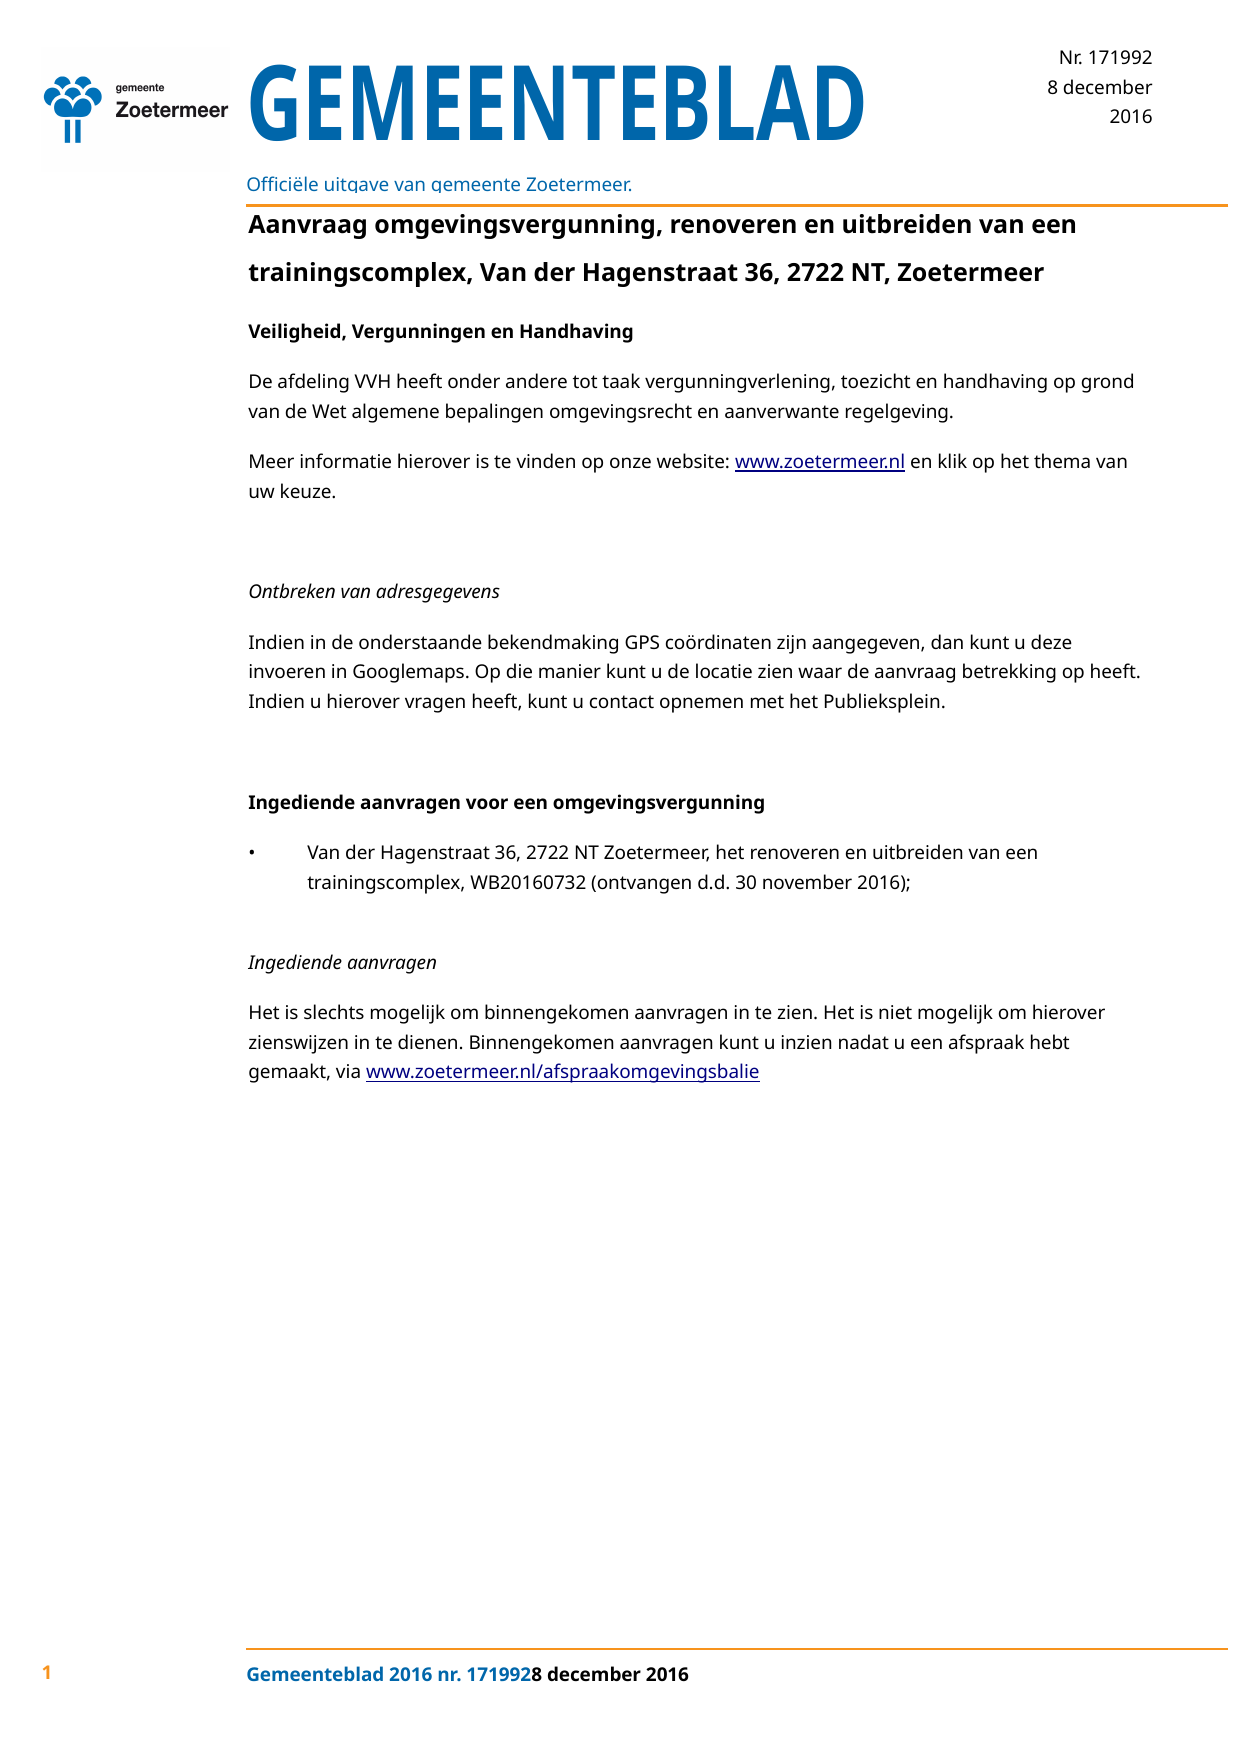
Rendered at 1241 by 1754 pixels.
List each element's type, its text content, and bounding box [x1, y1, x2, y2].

text Het is slechts mogelijk om binnengekomen aanvragen in te zien. Het is niet mogelijk om hierover zienswijzen in te dienen. Binnengekomen aanvragen kunt u inzien nadat u een afspraak hebt gemaakt, via www.zoetermeer.nl/afspraakomgevingsbalie [248, 999, 1152, 1084]
text Ingediende aanvragen voor een omgevingsvergunning [248, 789, 1152, 815]
text De afdeling VVH heeft onder andere tot taak vergunningverlening, toezicht en handhaving op grond van de Wet algemene bepalingen omgevingsrecht en aanverwante regelgeving. [248, 368, 1152, 424]
picture [41, 47, 231, 172]
text Veiligheid, Vergunningen en Handhaving [248, 318, 1152, 344]
text Ingediende aanvragen [248, 949, 1152, 975]
text Indien in de onderstaande bekendmaking GPS coördinaten zijn aangegeven, dan kunt u deze invoeren in Googlemaps. Op die manier kunt u de locatie zien waar de aanvraag betrekking op heeft. Indien u hierover vragen heeft, kunt u contact opnemen met het Publieksplein. [248, 629, 1152, 714]
list Van der Hagenstraat 36, 2722 NT Zoetermeer, het renoveren en uitbreiden van een trainingscomplex, WB20160732 (ontvangen d.d. 30 november 2016); [248, 839, 1152, 895]
text Ontbreken van adresgegevens [248, 579, 1152, 604]
text Meer informatie hierover is te vinden op onze website: www.zoetermeer.nl en klik op het thema van uw keuze. [248, 448, 1152, 504]
text Aanvraag omgevingsvergunning, renoveren en uitbreiden van een trainingscomplex, Van der Hagenstraat 36, 2722 NT, Zoetermeer [248, 207, 1152, 288]
